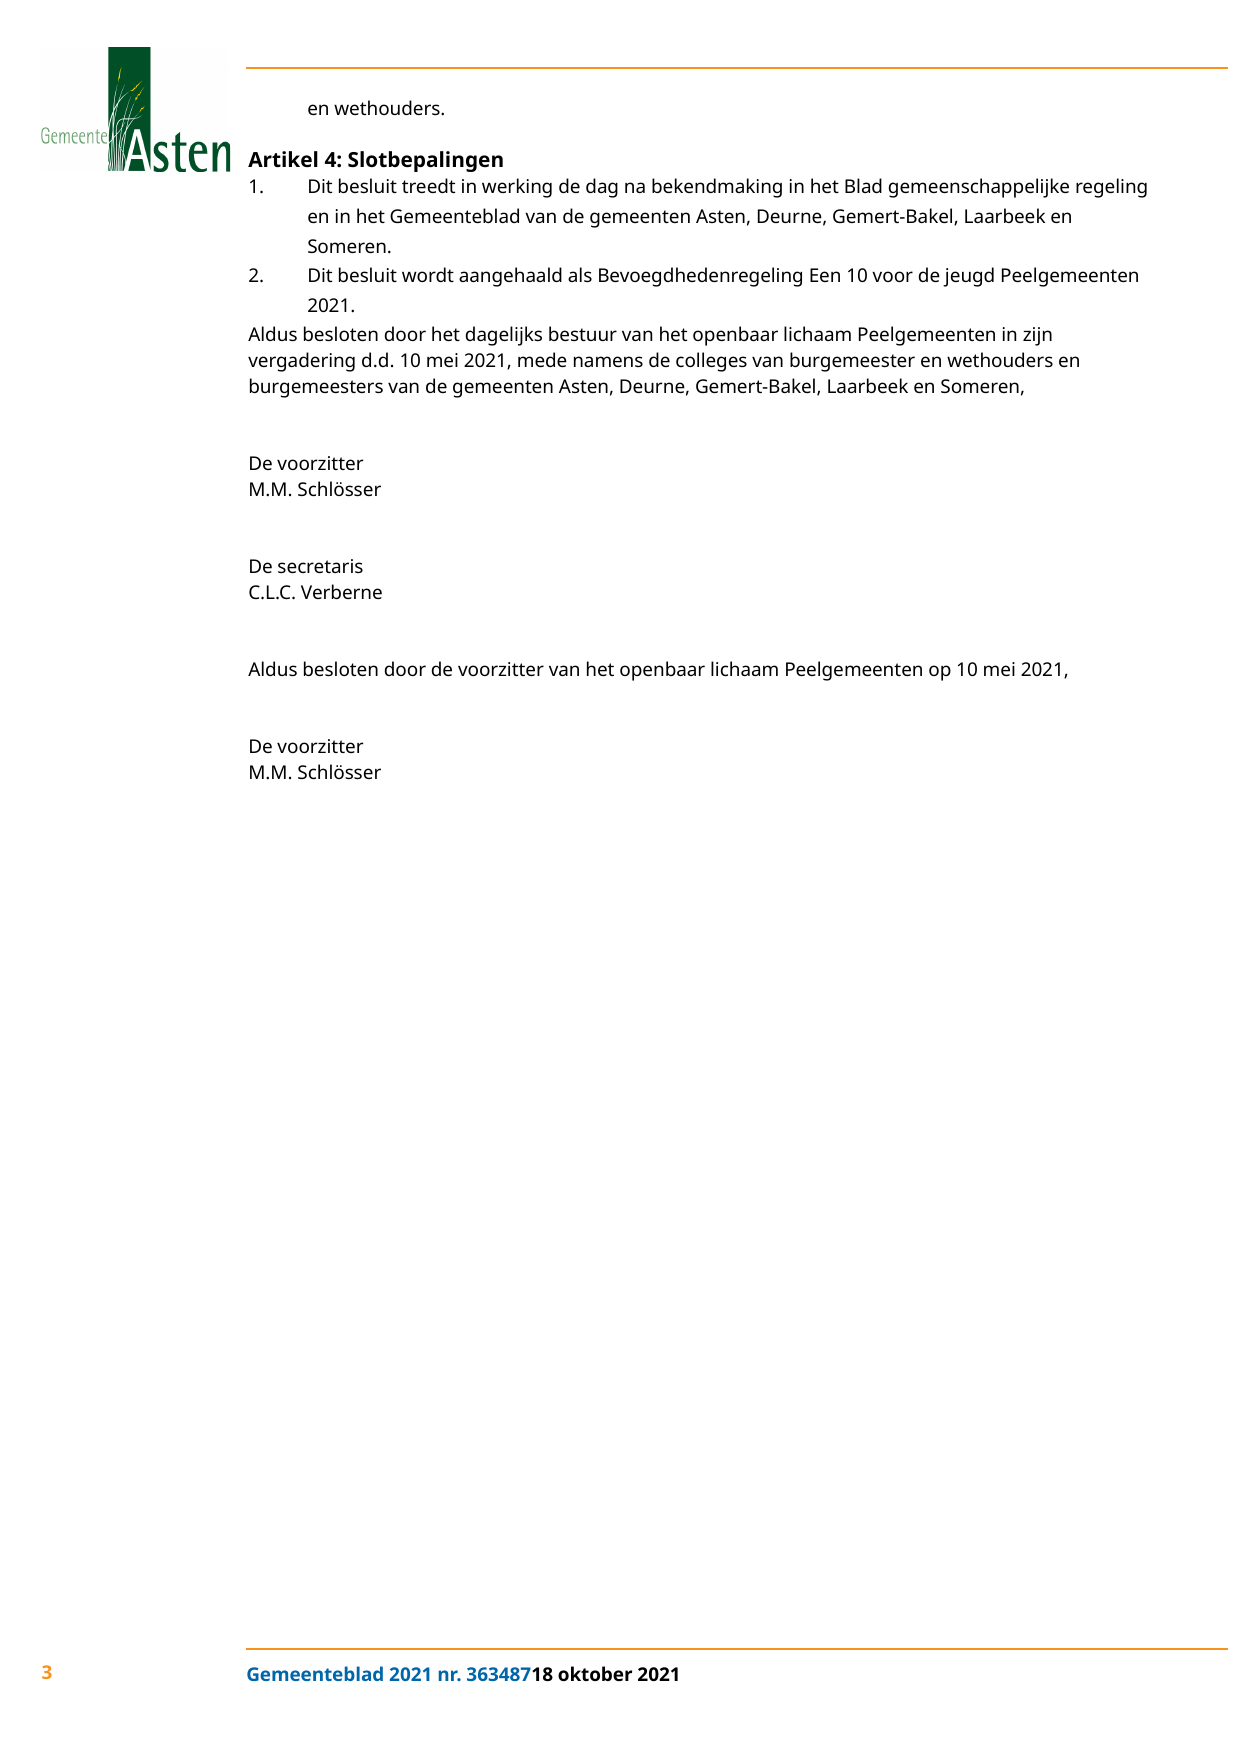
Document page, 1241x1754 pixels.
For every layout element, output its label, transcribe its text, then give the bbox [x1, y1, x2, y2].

text De voorzitter [248, 450, 1152, 476]
text Aldus besloten door het dagelijks bestuur van het openbaar lichaam Peelgemeenten in zijn vergadering d.d. 10 mei 2021, mede namens de colleges van burgemeester en wethouders en burgemeesters van de gemeenten Asten, Deurne, Gemert-Bakel, Laarbeek en Someren, [248, 322, 1152, 399]
picture [41, 47, 231, 172]
text M.M. Schlösser [248, 476, 1152, 502]
text Artikel 4: Slotbepalingen [248, 145, 1152, 174]
list en wethouders. [248, 95, 1152, 121]
list Dit besluit wordt aangehaald als Bevoegdhedenregeling Een 10 voor de jeugd Peelgemeenten 2021. [248, 262, 1152, 318]
text M.M. Schlösser [248, 759, 1152, 785]
text De secretaris [248, 553, 1152, 579]
text De voorzitter [248, 733, 1152, 759]
text C.L.C. Verberne [248, 579, 1152, 604]
list Dit besluit treedt in werking de dag na bekendmaking in het Blad gemeenschappelijke regeling en in het Gemeenteblad van de gemeenten Asten, Deurne, Gemert-Bakel, Laarbeek en Someren. [248, 174, 1152, 258]
text Aldus besloten door de voorzitter van het openbaar lichaam Peelgemeenten op 10 mei 2021, [248, 656, 1152, 682]
